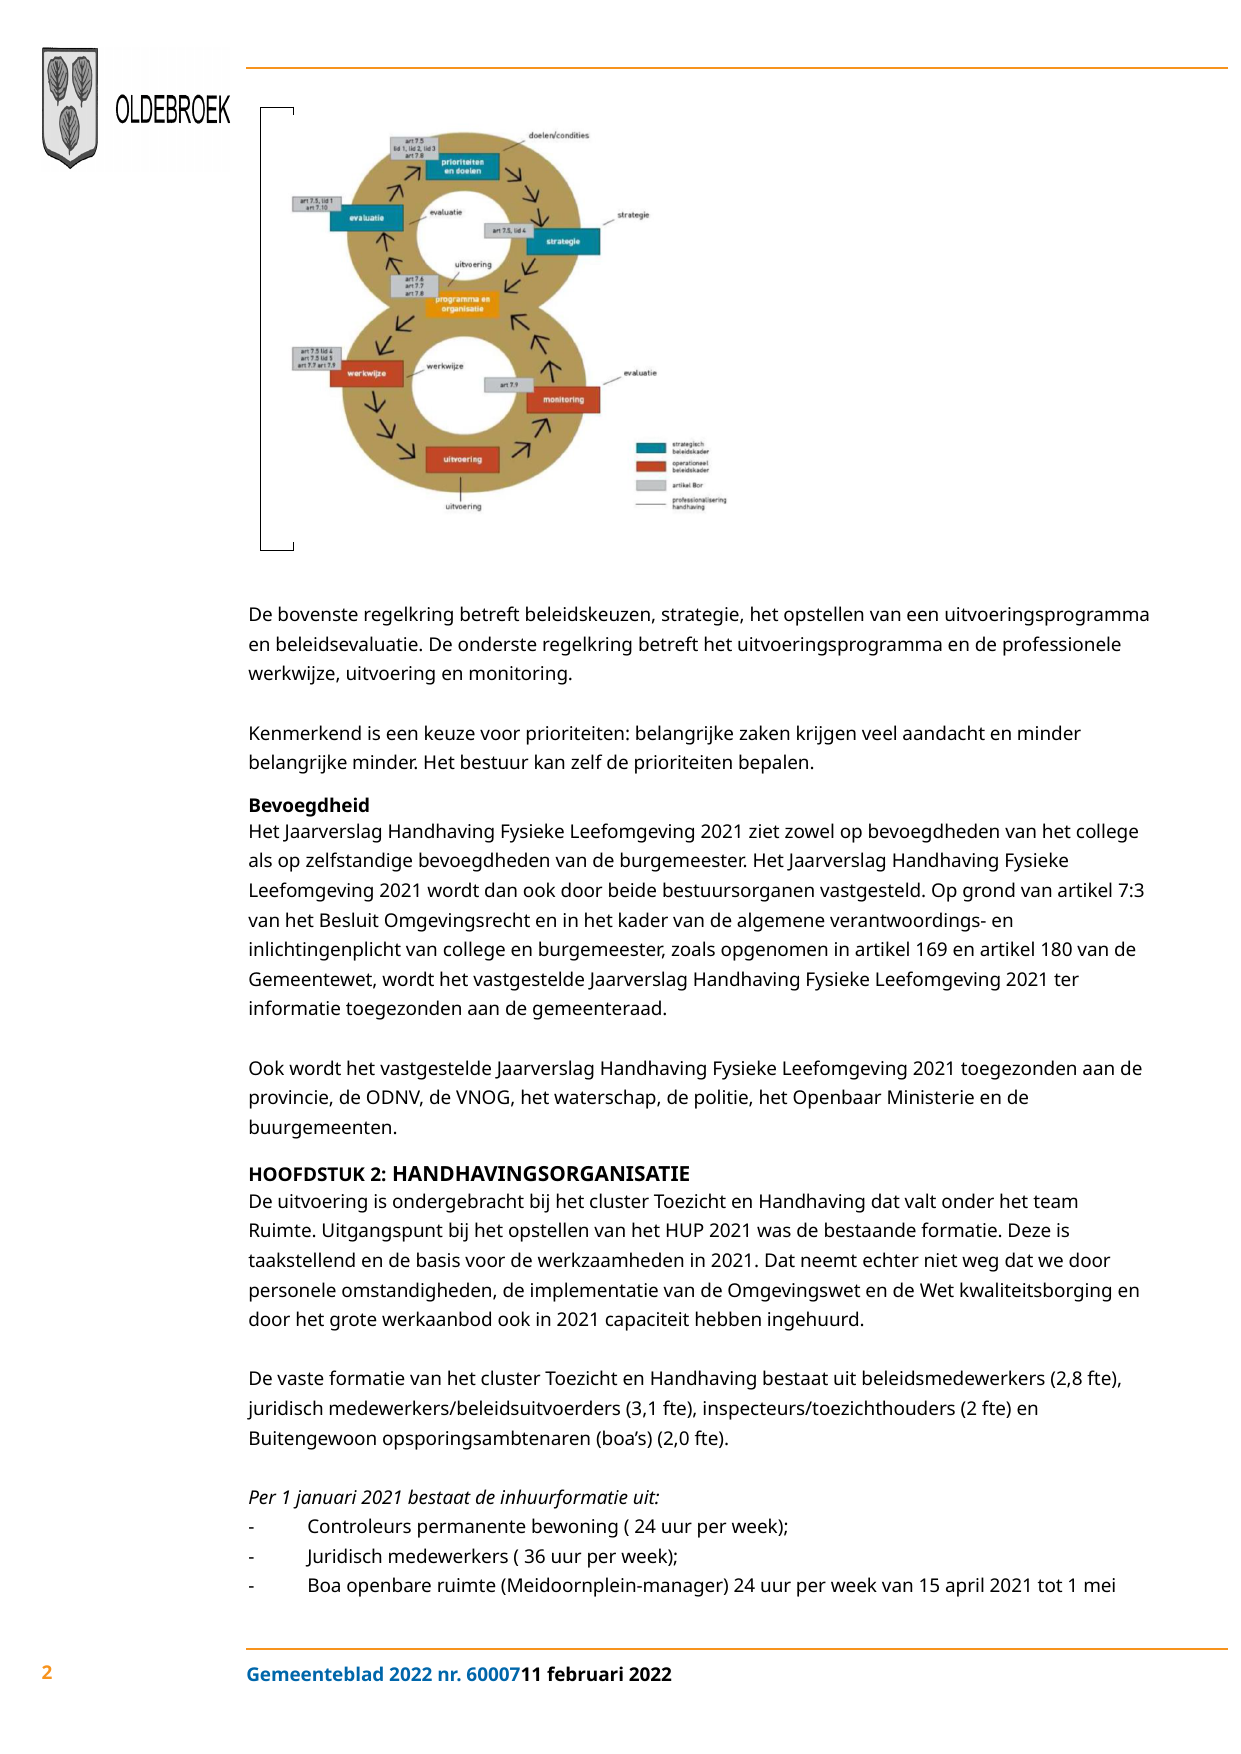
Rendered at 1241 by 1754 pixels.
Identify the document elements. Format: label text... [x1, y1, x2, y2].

picture [268, 115, 742, 542]
text De bovenste regelkring betreft beleidskeuzen, strategie, het opstellen van een uitvoeringsprogramma en beleidsevaluatie. De onderste regelkring betreft het uitvoeringsprogramma en de professionele werkwijze, uitvoering en monitoring. [248, 601, 1152, 686]
text Het Jaarverslag Handhaving Fysieke Leefomgeving 2021 ziet zowel op bevoegdheden van het college als op zelfstandige bevoegdheden van de burgemeester. Het Jaarverslag Handhaving Fysieke Leefomgeving 2021 wordt dan ook door beide bestuursorganen vastgesteld. Op grond van artikel 7:3 van het Besluit Omgevingsrecht en in het kader van de algemene verantwoordings- en inlichtingenplicht van college en burgemeester, zoals opgenomen in artikel 169 en artikel 180 van de Gemeentewet, wordt het vastgestelde Jaarverslag Handhaving Fysieke Leefomgeving 2021 ter informatie toegezonden aan de gemeenteraad. [248, 818, 1152, 1021]
list Controleurs permanente bewoning ( 24 uur per week); [248, 1513, 1152, 1539]
text HOOFDSTUK 2: HANDHAVINGSORGANISATIE [248, 1159, 1152, 1188]
list Juridisch medewerkers ( 36 uur per week); [248, 1543, 1152, 1569]
picture [41, 47, 231, 172]
list Boa openbare ruimte (Meidoornplein-manager) 24 uur per week van 15 april 2021 tot 1 mei [248, 1573, 1152, 1598]
text De vaste formatie van het cluster Toezicht en Handhaving bestaat uit beleidsmedewerkers (2,8 fte), juridisch medewerkers/beleidsuitvoerders (3,1 fte), inspecteurs/toezichthouders (2 fte) en Buitengewoon opsporingsambtenaren (boa’s) (2,0 fte). [248, 1366, 1152, 1450]
text De uitvoering is ondergebracht bij het cluster Toezicht en Handhaving dat valt onder het team Ruimte. Uitgangspunt bij het opstellen van het HUP 2021 was de bestaande formatie. Deze is taakstellend en de basis voor de werkzaamheden in 2021. Dat neemt echter niet weg dat we door personele omstandigheden, de implementatie van de Omgevingswet en de Wet kwaliteitsborging en door het grote werkaanbod ook in 2021 capaciteit hebben ingehuurd. [248, 1188, 1152, 1332]
text Bevoegdheid [248, 792, 1152, 818]
text Kenmerkend is een keuze voor prioriteiten: belangrijke zaken krijgen veel aandacht en minder belangrijke minder. Het bestuur kan zelf de prioriteiten bepalen. [248, 720, 1152, 775]
text Ook wordt het vastgestelde Jaarverslag Handhaving Fysieke Leefomgeving 2021 toegezonden aan de provincie, de ODNV, de VNOG, het waterschap, de politie, het Openbaar Ministerie en de buurgemeenten. [248, 1055, 1152, 1140]
text Per 1 januari 2021 bestaat de inhuurformatie uit: [248, 1484, 1152, 1509]
